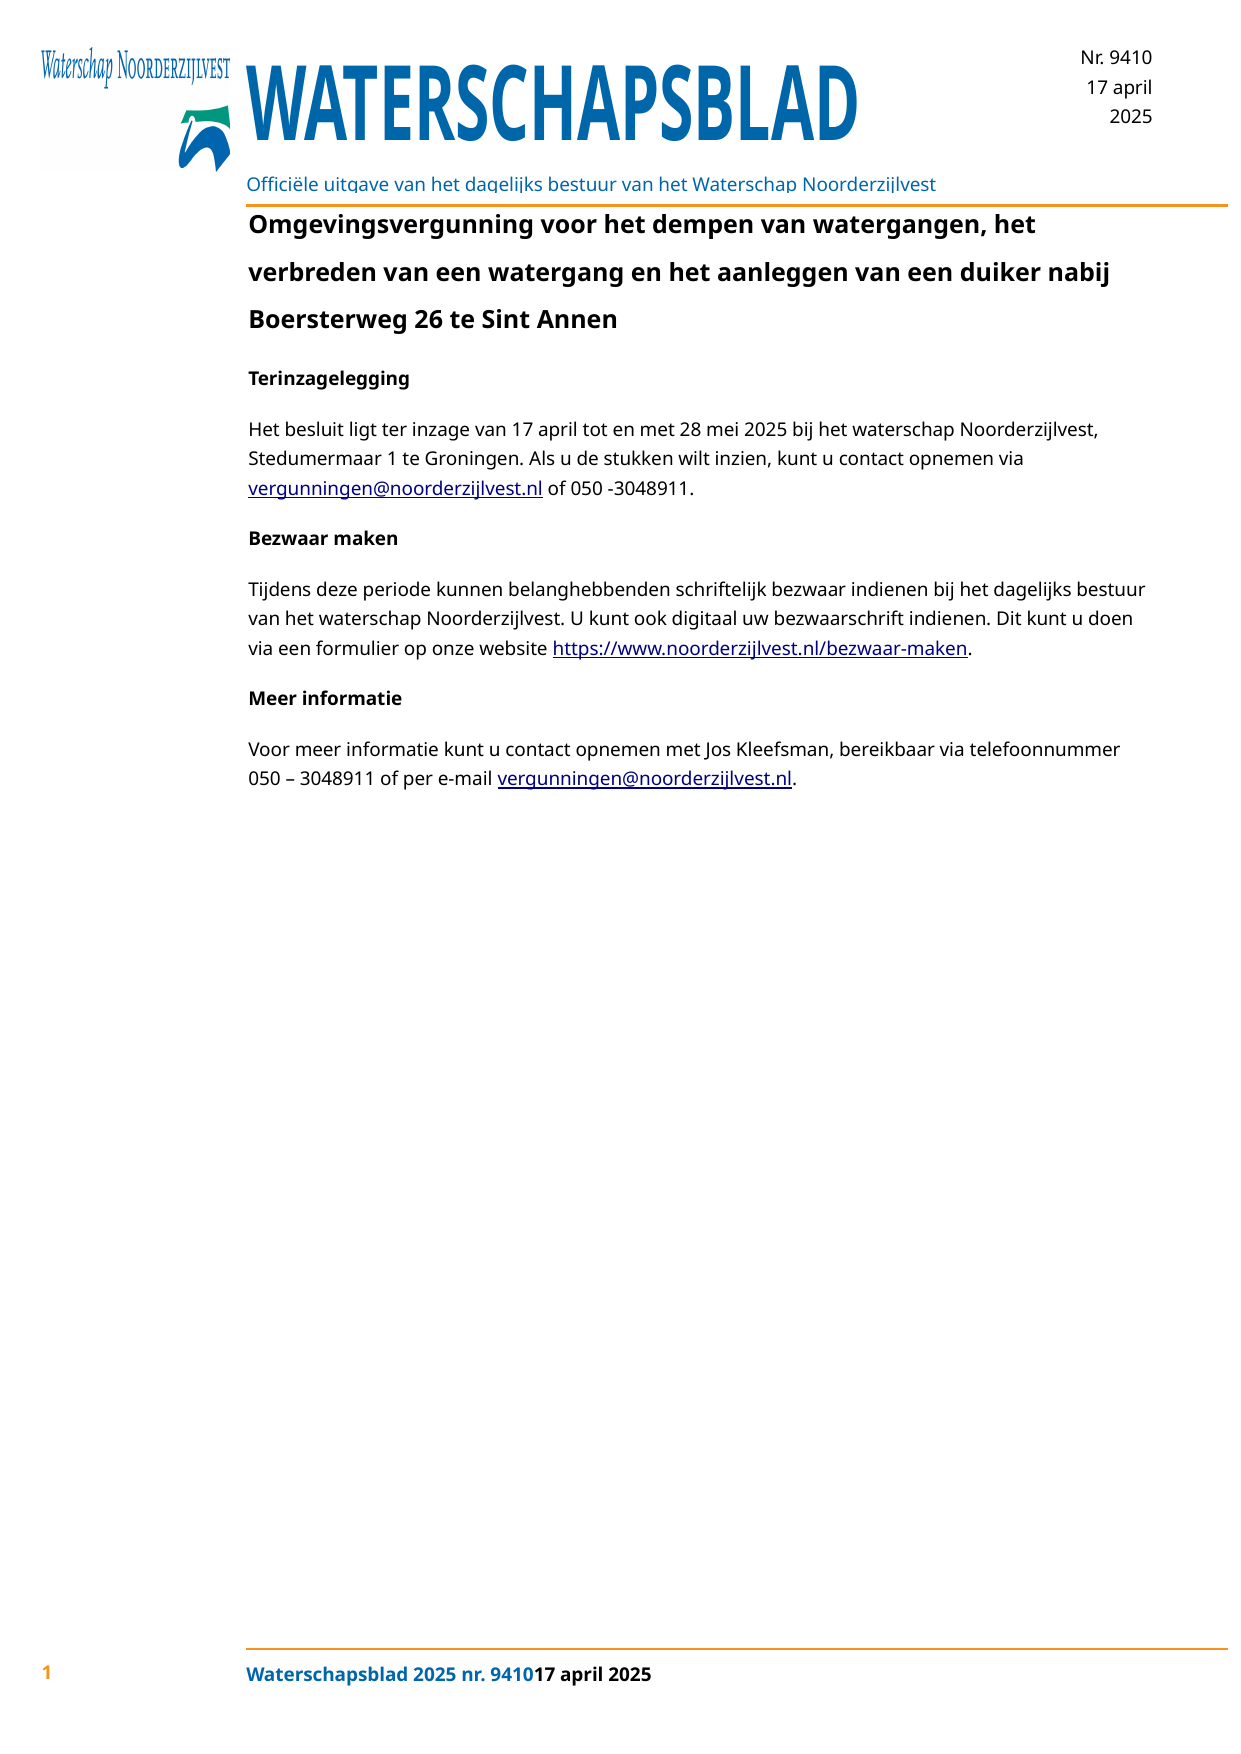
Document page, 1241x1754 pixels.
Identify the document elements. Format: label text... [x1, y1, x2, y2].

text Omgevingsvergunning voor het dempen van watergangen, het verbreden van een watergang en het aanleggen van een duiker nabij Boersterweg 26 te Sint Annen [248, 207, 1152, 336]
text Terinzagelegging [248, 366, 1152, 391]
text Het besluit ligt ter inzage van 17 april tot en met 28 mei 2025 bij het waterschap Noorderzijlvest, Stedumermaar 1 te Groningen. Als u de stukken wilt inzien, kunt u contact opnemen via vergunningen@noorderzijlvest.nl of 050 -3048911. [248, 416, 1152, 501]
text Tijdens deze periode kunnen belanghebbenden schriftelijk bezwaar indienen bij het dagelijks bestuur van het waterschap Noorderzijlvest. U kunt ook digitaal uw bezwaarschrift indienen. Dit kunt u doen via een formulier op onze website https://www.noorderzijlvest.nl/bezwaar-maken. [248, 576, 1152, 661]
text Meer informatie [248, 686, 1152, 711]
picture [41, 47, 231, 172]
text Bezwaar maken [248, 526, 1152, 551]
text Voor meer informatie kunt u contact opnemen met Jos Kleefsman, bereikbaar via telefoonnummer 050 – 3048911 of per e-mail vergunningen@noorderzijlvest.nl. [248, 736, 1152, 791]
